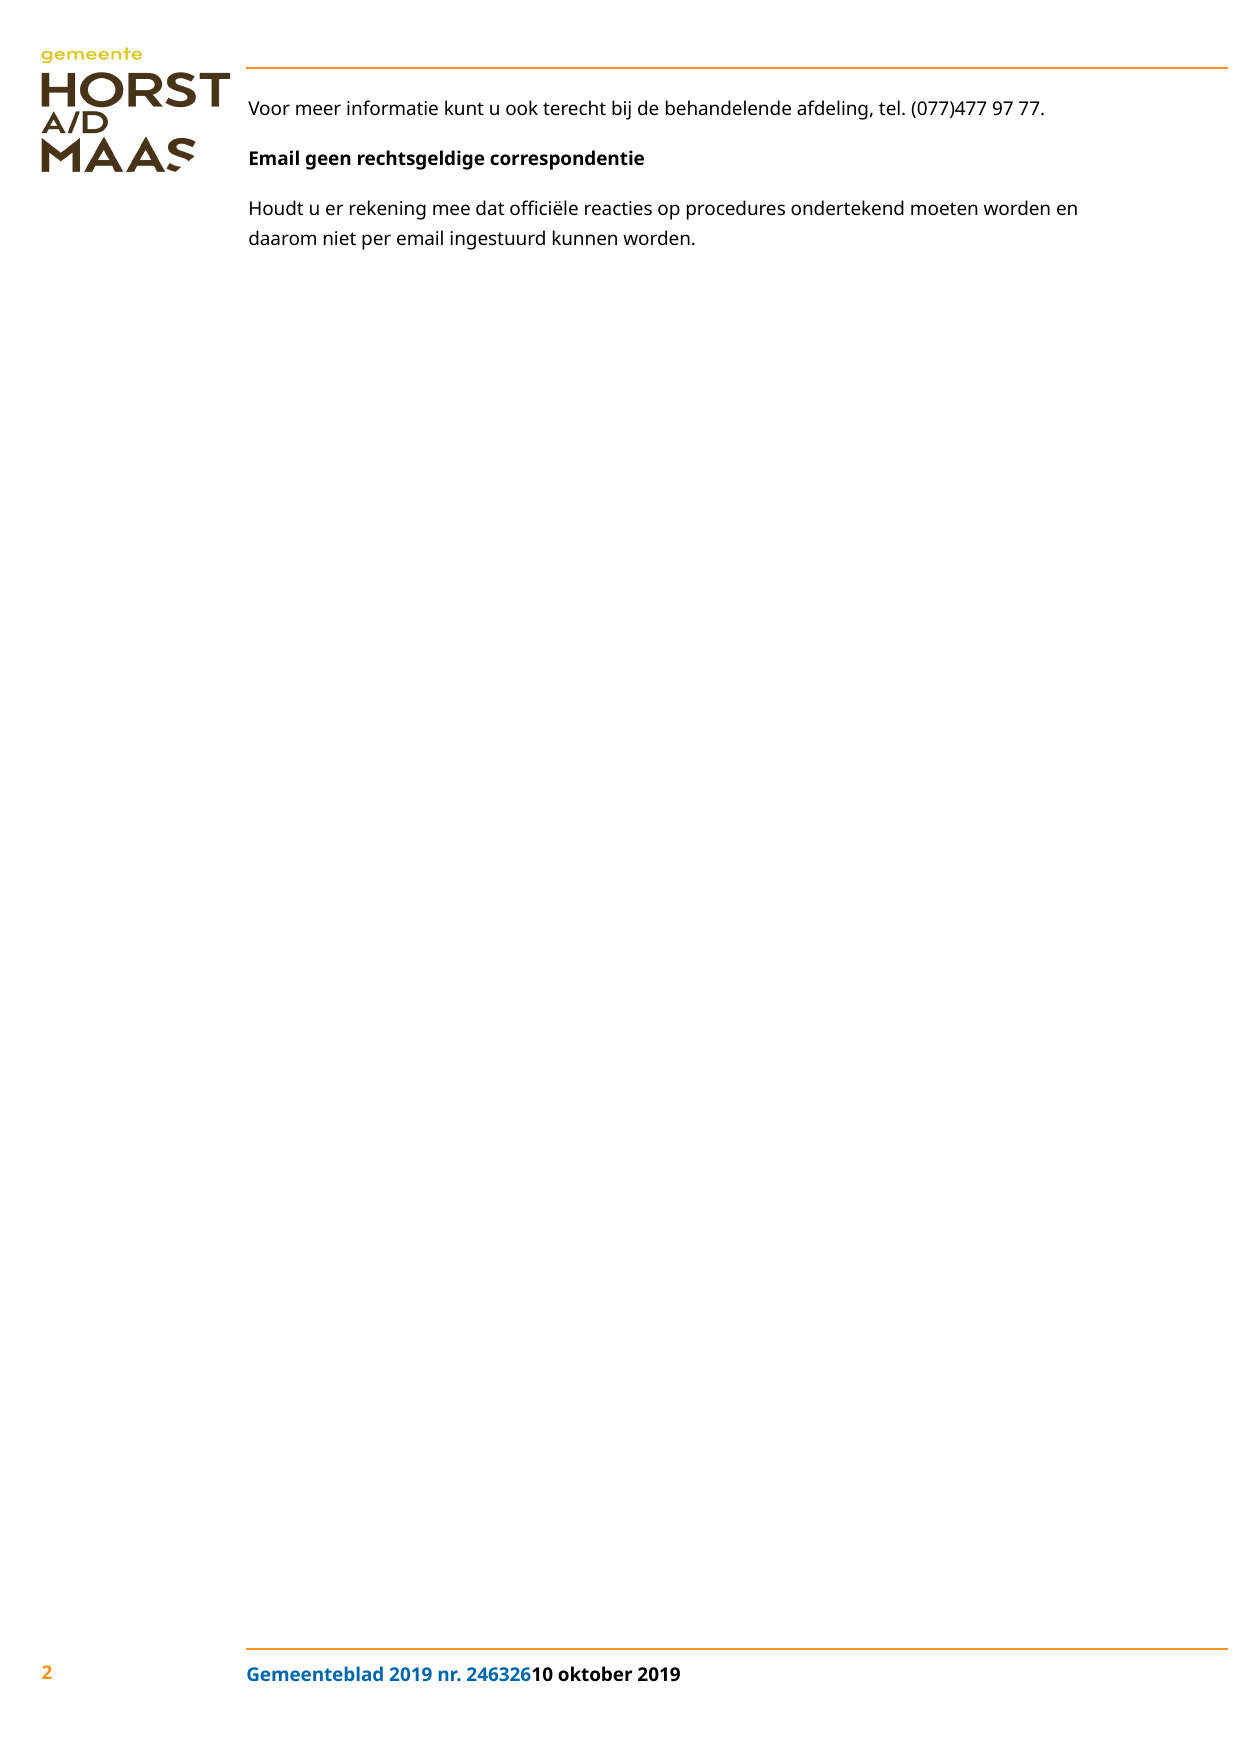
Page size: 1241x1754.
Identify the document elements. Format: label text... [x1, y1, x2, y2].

text Houdt u er rekening mee dat officiële reacties op procedures ondertekend moeten worden en daarom niet per email ingestuurd kunnen worden. [248, 196, 1152, 251]
text Voor meer informatie kunt u ook terecht bij de behandelende afdeling, tel. (077)477 97 77. [248, 95, 1152, 121]
picture [41, 47, 231, 172]
text Email geen rechtsgeldige correspondentie [248, 145, 1152, 171]
